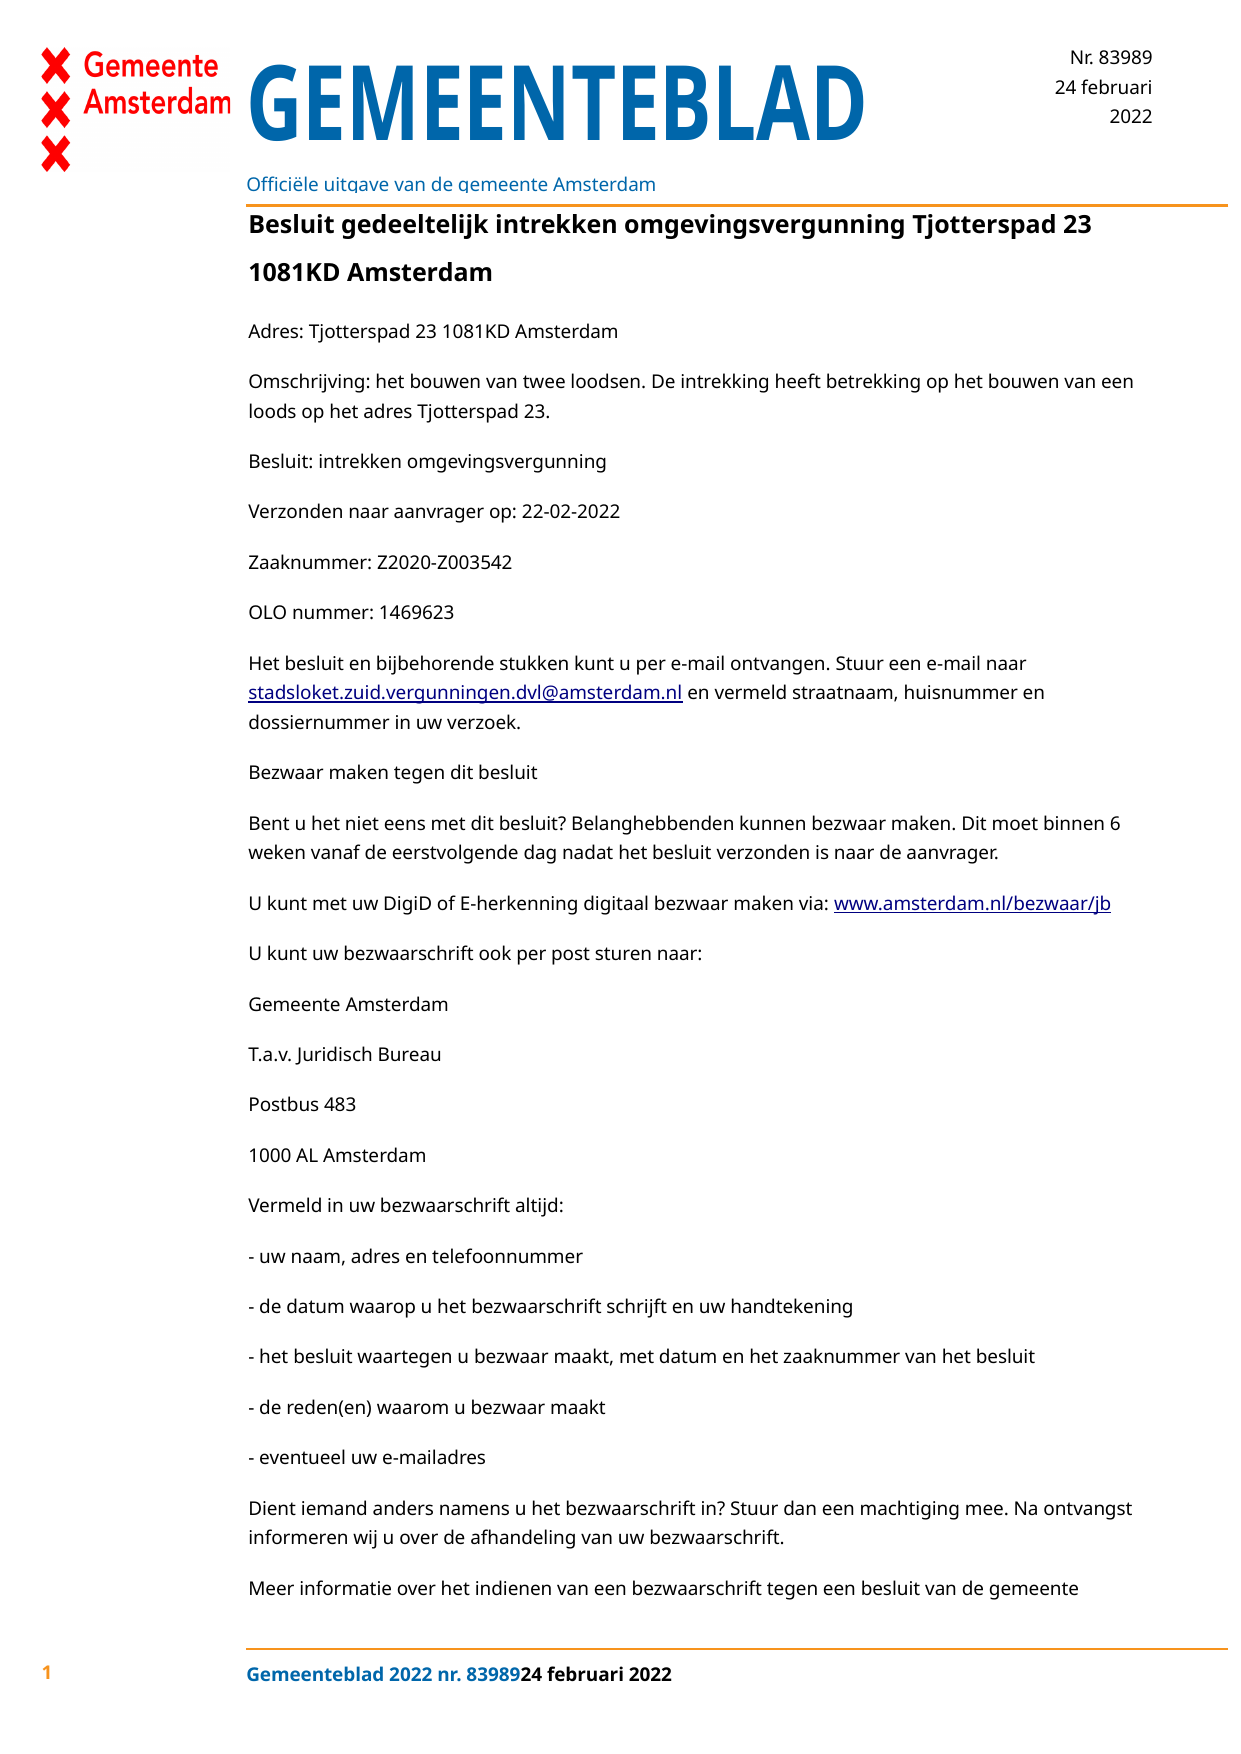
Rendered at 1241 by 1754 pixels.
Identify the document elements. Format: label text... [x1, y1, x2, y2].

text U kunt uw bezwaarschrift ook per post sturen naar: [248, 940, 1152, 966]
text Meer informatie over het indienen van een bezwaarschrift tegen een besluit van de gemeente [248, 1575, 1152, 1601]
text - uw naam, adres en telefoonnummer [248, 1243, 1152, 1269]
text Adres: Tjotterspad 23 1081KD Amsterdam [248, 318, 1152, 344]
text OLO nummer: 1469623 [248, 599, 1152, 625]
text - eventueel uw e-mailadres [248, 1444, 1152, 1470]
text - de datum waarop u het bezwaarschrift schrijft en uw handtekening [248, 1293, 1152, 1319]
text - het besluit waartegen u bezwaar maakt, met datum en het zaaknummer van het besluit [248, 1344, 1152, 1369]
text Besluit: intrekken omgevingsvergunning [248, 448, 1152, 474]
text Gemeente Amsterdam [248, 991, 1152, 1017]
text Omschrijving: het bouwen van twee loodsen. De intrekking heeft betrekking op het bouwen van een loods op het adres Tjotterspad 23. [248, 368, 1152, 424]
text Zaaknummer: Z2020-Z003542 [248, 549, 1152, 575]
text Verzonden naar aanvrager op: 22-02-2022 [248, 499, 1152, 524]
text T.a.v. Juridisch Bureau [248, 1041, 1152, 1067]
text 1000 AL Amsterdam [248, 1142, 1152, 1168]
text - de reden(en) waarom u bezwaar maakt [248, 1394, 1152, 1420]
picture [41, 47, 231, 172]
text U kunt met uw DigiD of E-herkenning digitaal bezwaar maken via: www.amsterdam.nl/bezwaar/jb [248, 890, 1152, 916]
text Dient iemand anders namens u het bezwaarschrift in? Stuur dan een machtiging mee. Na ontvangst informeren wij u over de afhandeling van uw bezwaarschrift. [248, 1495, 1152, 1550]
text Bezwaar maken tegen dit besluit [248, 759, 1152, 785]
text Bent u het niet eens met dit besluit? Belanghebbenden kunnen bezwaar maken. Dit moet binnen 6 weken vanaf de eerstvolgende dag nadat het besluit verzonden is naar de aanvrager. [248, 810, 1152, 865]
text Besluit gedeeltelijk intrekken omgevingsvergunning Tjotterspad 23 1081KD Amsterdam [248, 207, 1152, 288]
text Het besluit en bijbehorende stukken kunt u per e-mail ontvangen. Stuur een e-mail naar stadsloket.zuid.vergunningen.dvl@amsterdam.nl en vermeld straatnaam, huisnummer en dossiernummer in uw verzoek. [248, 650, 1152, 735]
text Postbus 483 [248, 1092, 1152, 1117]
text Vermeld in uw bezwaarschrift altijd: [248, 1192, 1152, 1218]
